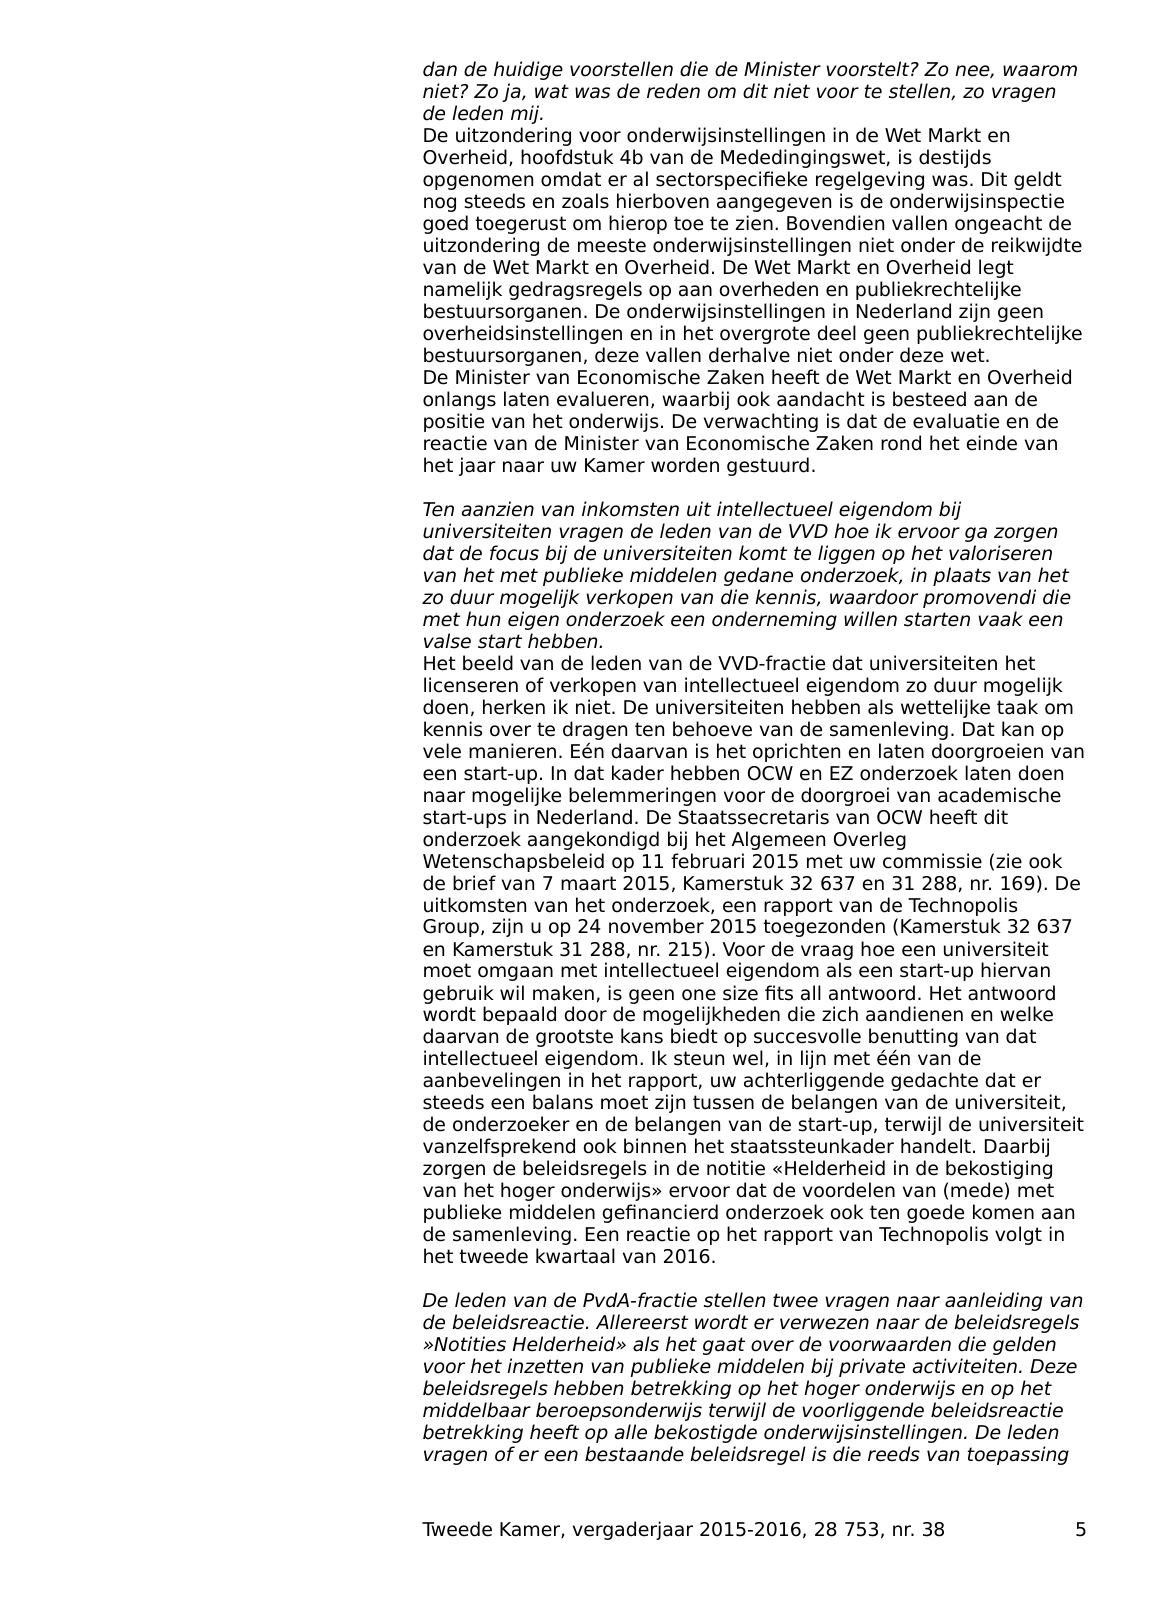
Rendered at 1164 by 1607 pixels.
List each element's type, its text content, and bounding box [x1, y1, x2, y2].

text De uitzondering voor onderwijsinstellingen in de Wet Markt en Overheid, hoofdstuk 4b van de Mededingingswet, is destijds opgenomen omdat er al sectorspecifieke regelgeving was. Dit geldt nog steeds en zoals hierboven aangegeven is de onderwijsinspectie goed toegerust om hierop toe te zien. Bovendien vallen ongeacht de uitzondering de meeste onderwijsinstellingen niet onder de reikwijdte van de Wet Markt en Overheid. De Wet Markt en Overheid legt namelijk gedragsregels op aan overheden en publiekrechtelijke bestuursorganen. De onderwijsinstellingen in Nederland zijn geen overheidsinstellingen en in het overgrote deel geen publiekrechtelijke bestuursorganen, deze vallen derhalve niet onder deze wet. [422, 125, 1087, 367]
text De leden van de PvdA-fractie stellen twee vragen naar aanleiding van de beleidsreactie. Allereerst wordt er verwezen naar de beleidsregels »Notities Helderheid» als het gaat over de voorwaarden die gelden voor het inzetten van publieke middelen bij private activiteiten. Deze beleidsregels hebben betrekking op het hoger onderwijs en op het middelbaar beroepsonderwijs terwijl de voorliggende beleidsreactie betrekking heeft op alle bekostigde onderwijsinstellingen. De leden vragen of er een bestaande beleidsregel is die reeds van toepassing [422, 1290, 1087, 1466]
text Ten aanzien van inkomsten uit intellectueel eigendom bij universiteiten vragen de leden van de VVD hoe ik ervoor ga zorgen dat de focus bij de universiteiten komt te liggen op het valoriseren van het met publieke middelen gedane onderzoek, in plaats van het zo duur mogelijk verkopen van die kennis, waardoor promovendi die met hun eigen onderzoek een onderneming willen starten vaak een valse start hebben. [422, 499, 1087, 653]
text De Minister van Economische Zaken heeft de Wet Markt en Overheid onlangs laten evalueren, waarbij ook aandacht is besteed aan de positie van het onderwijs. De verwachting is dat de evaluatie en de reactie van de Minister van Economische Zaken rond het einde van het jaar naar uw Kamer worden gestuurd. [422, 367, 1087, 477]
text dan de huidige voorstellen die de Minister voorstelt? Zo nee, waarom niet? Zo ja, wat was de reden om dit niet voor te stellen, zo vragen de leden mij. [422, 59, 1087, 125]
text Het beeld van de leden van de VVD-fractie dat universiteiten het licenseren of verkopen van intellectueel eigendom zo duur mogelijk doen, herken ik niet. De universiteiten hebben als wettelijke taak om kennis over te dragen ten behoeve van de samenleving. Dat kan op vele manieren. Eén daarvan is het oprichten en laten doorgroeien van een start-up. In dat kader hebben OCW en EZ onderzoek laten doen naar mogelijke belemmeringen voor de doorgroei van academische start-ups in Nederland. De Staatssecretaris van OCW heeft dit onderzoek aangekondigd bij het Algemeen Overleg Wetenschapsbeleid op 11 februari 2015 met uw commissie (zie ook de brief van 7 maart 2015, Kamerstuk 32 637 en 31 288, nr. 169). De uitkomsten van het onderzoek, een rapport van de Technopolis Group, zijn u op 24 november 2015 toegezonden (Kamerstuk 32 637 en Kamerstuk 31 288, nr. 215). Voor de vraag hoe een universiteit moet omgaan met intellectueel eigendom als een start-up hiervan gebruik wil maken, is geen one size fits all antwoord. Het antwoord wordt bepaald door de mogelijkheden die zich aandienen en welke daarvan de grootste kans biedt op succesvolle benutting van dat intellectueel eigendom. Ik steun wel, in lijn met één van de aanbevelingen in het rapport, uw achterliggende gedachte dat er steeds een balans moet zijn tussen de belangen van de universiteit, de onderzoeker en de belangen van de start-up, terwijl de universiteit vanzelfsprekend ook binnen het staatssteunkader handelt. Daarbij zorgen de beleidsregels in de notitie «Helderheid in de bekostiging van het hoger onderwijs» ervoor dat de voordelen van (mede) met publieke middelen gefinancierd onderzoek ook ten goede komen aan de samenleving. Een reactie op het rapport van Technopolis volgt in het tweede kwartaal van 2016. [422, 653, 1087, 1268]
